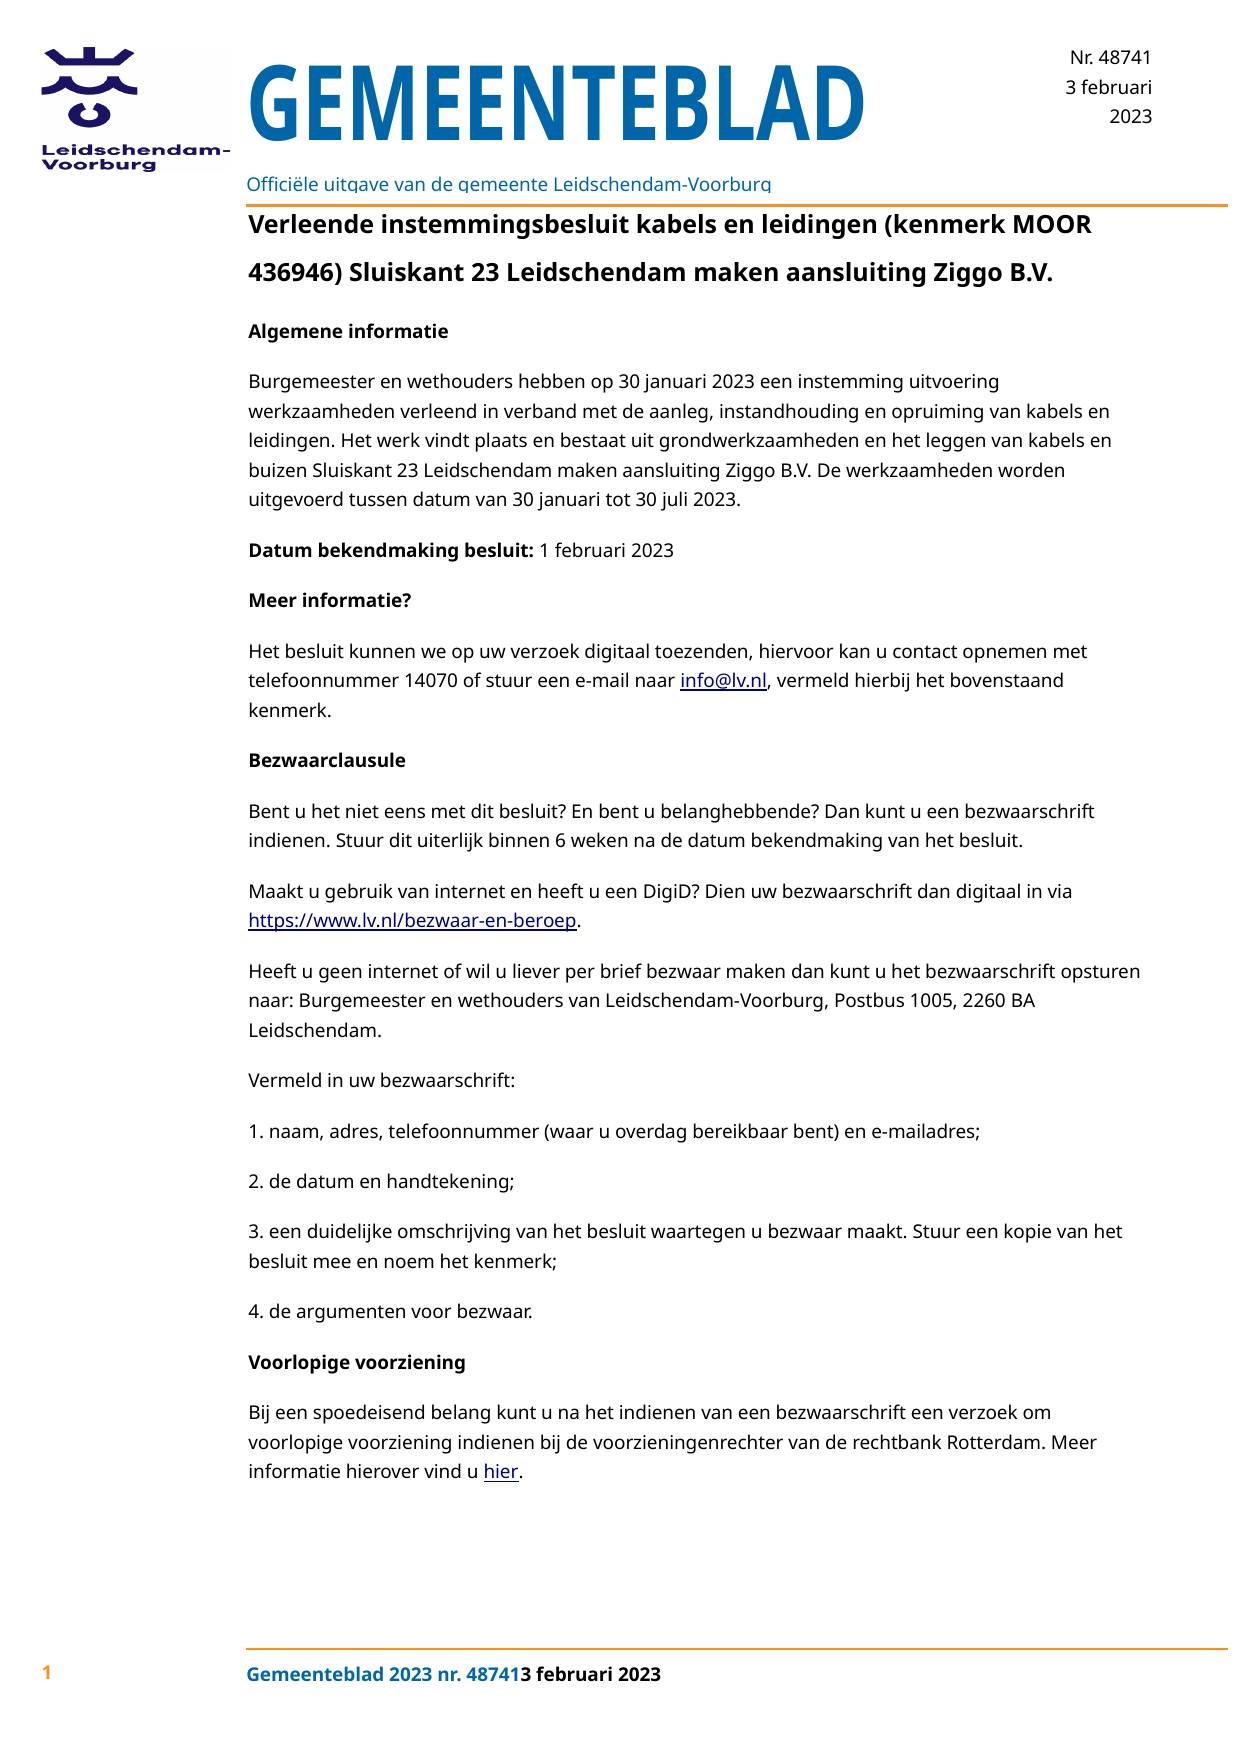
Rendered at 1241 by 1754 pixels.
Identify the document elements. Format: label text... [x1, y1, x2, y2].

text Heeft u geen internet of wil u liever per brief bezwaar maken dan kunt u het bezwaarschrift opsturen naar: Burgemeester en wethouders van Leidschendam-Voorburg, Postbus 1005, 2260 BA Leidschendam. [248, 958, 1152, 1043]
text 2. de datum en handtekening; [248, 1168, 1152, 1194]
text Maakt u gebruik van internet en heeft u een DigiD? Dien uw bezwaarschrift dan digitaal in via https://www.lv.nl/bezwaar-en-beroep. [248, 878, 1152, 933]
text Vermeld in uw bezwaarschrift: [248, 1067, 1152, 1093]
text Voorlopige voorziening [248, 1349, 1152, 1375]
text Algemene informatie [248, 318, 1152, 344]
text Datum bekendmaking besluit: 1 februari 2023 [248, 537, 1152, 563]
picture [41, 47, 231, 172]
text 4. de argumenten voor bezwaar. [248, 1299, 1152, 1324]
text 3. een duidelijke omschrijving van het besluit waartegen u bezwaar maakt. Stuur een kopie van het besluit mee en noem het kenmerk; [248, 1219, 1152, 1274]
text Het besluit kunnen we op uw verzoek digitaal toezenden, hiervoor kan u contact opnemen met telefoonnummer 14070 of stuur een e-mail naar info@lv.nl, vermeld hierbij het bovenstaand kenmerk. [248, 638, 1152, 723]
text 1. naam, adres, telefoonnummer (waar u overdag bereikbaar bent) en e-mailadres; [248, 1118, 1152, 1144]
text Bent u het niet eens met dit besluit? En bent u belanghebbende? Dan kunt u een bezwaarschrift indienen. Stuur dit uiterlijk binnen 6 weken na de datum bekendmaking van het besluit. [248, 798, 1152, 853]
text Verleende instemmingsbesluit kabels en leidingen (kenmerk MOOR 436946) Sluiskant 23 Leidschendam maken aansluiting Ziggo B.V. [248, 207, 1152, 288]
text Burgemeester en wethouders hebben op 30 januari 2023 een instemming uitvoering werkzaamheden verleend in verband met de aanleg, instandhouding en opruiming van kabels en leidingen. Het werk vindt plaats en bestaat uit grondwerkzaamheden en het leggen van kabels en buizen Sluiskant 23 Leidschendam maken aansluiting Ziggo B.V. De werkzaamheden worden uitgevoerd tussen datum van 30 januari tot 30 juli 2023. [248, 368, 1152, 512]
text Bezwaarclausule [248, 747, 1152, 773]
text Bij een spoedeisend belang kunt u na het indienen van een bezwaarschrift een verzoek om voorlopige voorziening indienen bij de voorzieningenrechter van de rechtbank Rotterdam. Meer informatie hierover vind u hier. [248, 1399, 1152, 1484]
text Meer informatie? [248, 587, 1152, 613]
